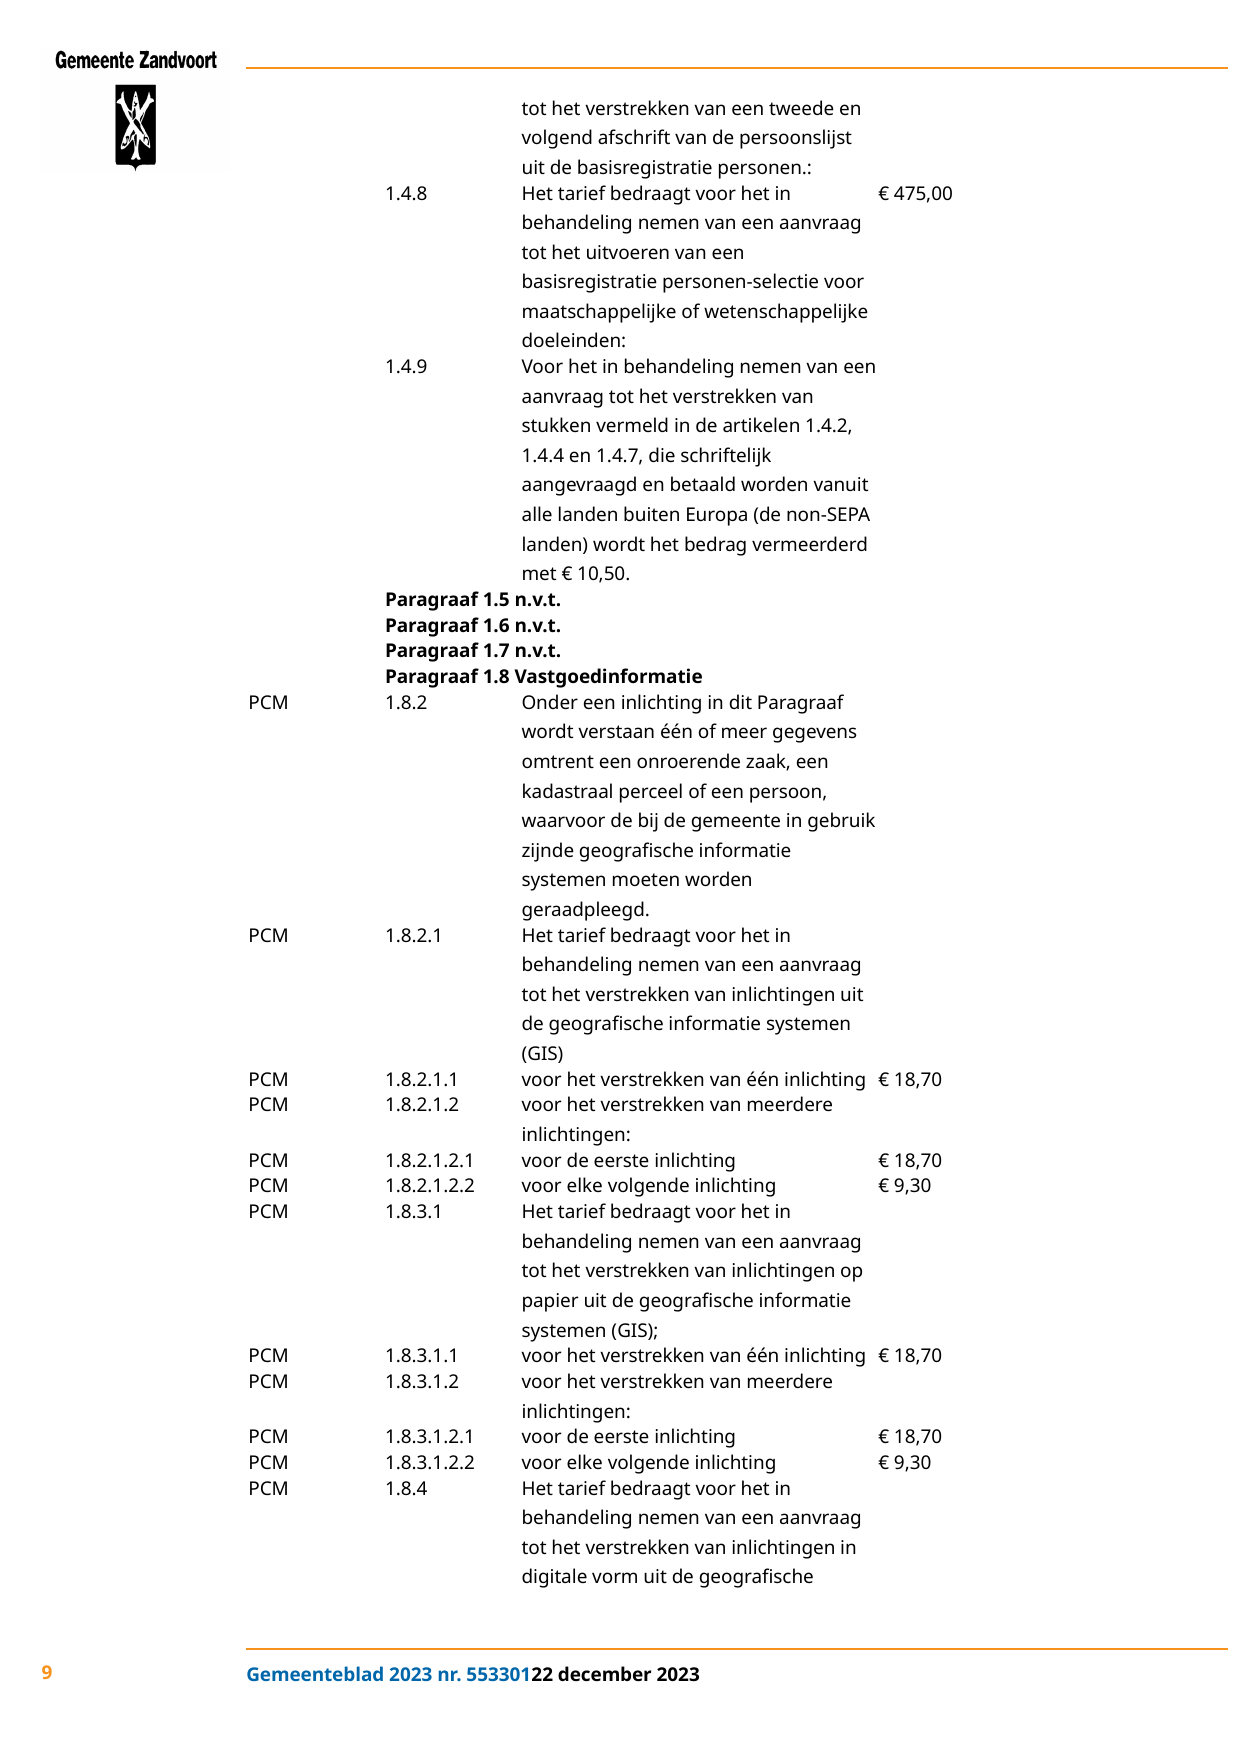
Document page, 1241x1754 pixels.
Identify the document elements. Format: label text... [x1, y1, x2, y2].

table_cell PCM [248, 1424, 385, 1449]
table_cell [1015, 1066, 1152, 1092]
table_cell [878, 1092, 1015, 1147]
table_cell € 18,70 [878, 1424, 1015, 1449]
table_cell PCM [248, 1199, 385, 1342]
table_cell [878, 612, 1015, 638]
table_cell 1.8.3.1.2.2 [385, 1449, 521, 1475]
table_cell Onder een inlichting in dit Paragraaf wordt verstaan één of meer gegevens omtrent een onroerende zaak, een kadastraal perceel of een persoon, waarvoor de bij de gemeente in gebruik zijnde geografische informatie systemen moeten worden geraadpleegd. [521, 689, 878, 922]
table_cell Het tarief bedraagt voor het in behandeling nemen van een aanvraag tot het verstrekken van inlichtingen op papier uit de geografische informatie systemen (GIS); [521, 1199, 878, 1342]
table_cell voor elke volgende inlichting [521, 1173, 878, 1198]
table_cell PCM [248, 1173, 385, 1198]
table_cell [1015, 95, 1152, 180]
table_cell [1015, 689, 1152, 922]
table_cell [1015, 638, 1152, 663]
table_cell € 9,30 [878, 1173, 1015, 1198]
table_cell PCM [248, 1449, 385, 1475]
table_cell [1015, 1475, 1152, 1589]
table_cell [1015, 1368, 1152, 1423]
table_cell € 18,70 [878, 1147, 1015, 1173]
table_cell [1015, 1424, 1152, 1449]
table_cell 1.8.2.1.2.2 [385, 1173, 521, 1198]
table_cell PCM [248, 1092, 385, 1147]
table_cell 1.4.9 [385, 353, 521, 586]
table_cell [878, 95, 1015, 180]
table_cell [878, 1199, 1015, 1342]
table_cell [248, 95, 385, 180]
picture [41, 47, 231, 172]
table_cell [248, 353, 385, 586]
table_cell [1015, 1343, 1152, 1368]
table_cell [1015, 1173, 1152, 1198]
table_cell € 9,30 [878, 1449, 1015, 1475]
table_cell 1.8.2.1.1 [385, 1066, 521, 1092]
table_cell € 18,70 [878, 1343, 1015, 1368]
table_cell voor elke volgende inlichting [521, 1449, 878, 1475]
table_cell [1015, 922, 1152, 1066]
table_cell PCM [248, 1368, 385, 1423]
table_cell [1015, 663, 1152, 689]
table_cell voor het verstrekken van meerdere inlichtingen: [521, 1368, 878, 1423]
table_cell [1015, 353, 1152, 586]
table_cell PCM [248, 1066, 385, 1092]
table_cell [878, 1475, 1015, 1589]
table_cell 1.8.2.1.2.1 [385, 1147, 521, 1173]
table_cell [248, 612, 385, 638]
table_cell voor het verstrekken van meerdere inlichtingen: [521, 1092, 878, 1147]
table_cell [878, 353, 1015, 586]
table_cell € 475,00 [878, 180, 1015, 353]
table_cell PCM [248, 922, 385, 1066]
table_cell [878, 1368, 1015, 1423]
table_cell € 18,70 [878, 1066, 1015, 1092]
table_cell PCM [248, 1343, 385, 1368]
table_cell Paragraaf 1.8 Vastgoedinformatie [385, 663, 878, 689]
table_cell Het tarief bedraagt voor het in behandeling nemen van een aanvraag tot het verstrekken van inlichtingen uit de geografische informatie systemen (GIS) [521, 922, 878, 1066]
table_cell [878, 663, 1015, 689]
table_cell Paragraaf 1.6 n.v.t. [385, 612, 878, 638]
table_cell [385, 95, 521, 180]
table_cell [878, 586, 1015, 612]
table_cell tot het verstrekken van een tweede en volgend afschrift van de persoonslijst uit de basisregistratie personen.: [521, 95, 878, 180]
table_cell 1.8.2.1 [385, 922, 521, 1066]
table_cell PCM [248, 1147, 385, 1173]
table_cell 1.8.2 [385, 689, 521, 922]
table_cell 1.8.3.1.1 [385, 1343, 521, 1368]
table_cell Voor het in behandeling nemen van een aanvraag tot het verstrekken van stukken vermeld in de artikelen 1.4.2, 1.4.4 en 1.4.7, die schriftelijk aangevraagd en betaald worden vanuit alle landen buiten Europa (de non-SEPA landen) wordt het bedrag vermeerderd met € 10,50. [521, 353, 878, 586]
table_cell [1015, 586, 1152, 612]
table_cell [1015, 1199, 1152, 1342]
table_cell [248, 586, 385, 612]
table_cell 1.8.3.1.2 [385, 1368, 521, 1423]
table_cell voor de eerste inlichting [521, 1147, 878, 1173]
table_cell 1.8.3.1 [385, 1199, 521, 1342]
table_cell [1015, 1092, 1152, 1147]
table_cell [1015, 180, 1152, 353]
table_cell [1015, 612, 1152, 638]
table_cell 1.8.4 [385, 1475, 521, 1589]
table_cell [878, 922, 1015, 1066]
table_cell voor het verstrekken van één inlichting [521, 1343, 878, 1368]
table_cell [248, 638, 385, 663]
table_cell [248, 180, 385, 353]
table_cell [878, 689, 1015, 922]
table_cell [1015, 1449, 1152, 1475]
table_cell voor de eerste inlichting [521, 1424, 878, 1449]
table_cell [1015, 1147, 1152, 1173]
table_cell 1.4.8 [385, 180, 521, 353]
table_cell [878, 638, 1015, 663]
table_cell Het tarief bedraagt voor het in behandeling nemen van een aanvraag tot het verstrekken van inlichtingen in digitale vorm uit de geografische [521, 1475, 878, 1589]
table_cell 1.8.3.1.2.1 [385, 1424, 521, 1449]
table_cell [248, 663, 385, 689]
table_cell 1.8.2.1.2 [385, 1092, 521, 1147]
table_cell Paragraaf 1.5 n.v.t. [385, 586, 878, 612]
table_cell PCM [248, 1475, 385, 1589]
table_cell voor het verstrekken van één inlichting [521, 1066, 878, 1092]
table_cell PCM [248, 689, 385, 922]
table_cell Het tarief bedraagt voor het in behandeling nemen van een aanvraag tot het uitvoeren van een basisregistratie personen-selectie voor maatschappelijke of wetenschappelijke doeleinden: [521, 180, 878, 353]
table_cell Paragraaf 1.7 n.v.t. [385, 638, 878, 663]
